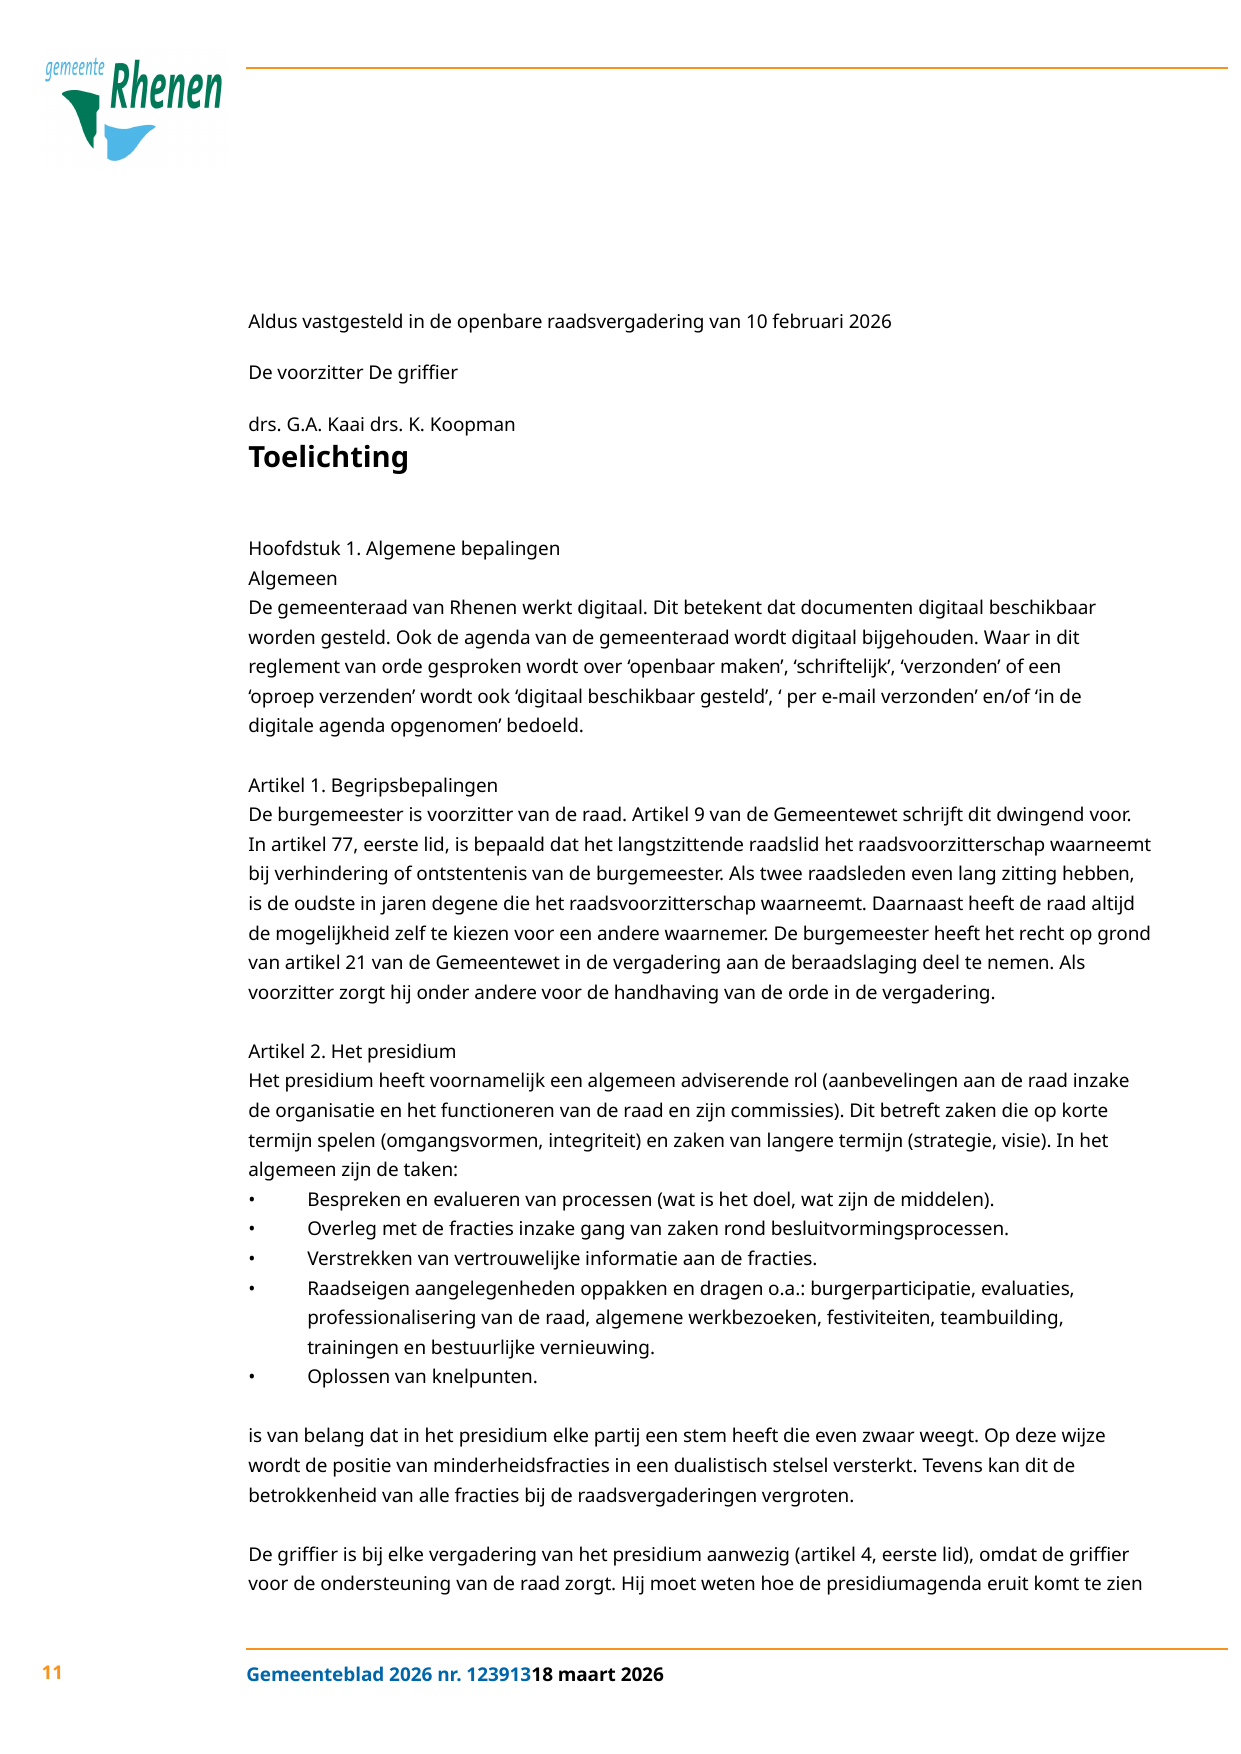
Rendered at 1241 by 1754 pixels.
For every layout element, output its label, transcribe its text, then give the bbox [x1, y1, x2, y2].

text Hoofdstuk 1. Algemene bepalingen [248, 535, 1152, 561]
text reglement van orde gesproken wordt over ‘openbaar maken’, ‘schriftelijk’, ‘verzonden’ of een [248, 653, 1152, 679]
text De griffier is bij elke vergadering van het presidium aanwezig (artikel 4, eerste lid), omdat de griffier voor de ondersteuning van de raad zorgt. Hij moet weten hoe de presidiumagenda eruit komt te zien [248, 1541, 1152, 1596]
text Artikel 1. Begripsbepalingen [248, 772, 1152, 797]
text De burgemeester is voorzitter van de raad. Artikel 9 van de Gemeentewet schrijft dit dwingend voor. In artikel 77, eerste lid, is bepaald dat het langstzittende raadslid het raadsvoorzitterschap waarneemt bij verhindering of ontstentenis van de burgemeester. Als twee raadsleden even lang zitting hebben, is de oudste in jaren degene die het raadsvoorzitterschap waarneemt. Daarnaast heeft de raad altijd de mogelijkheid zelf te kiezen voor een andere waarnemer. De burgemeester heeft het recht op grond van artikel 21 van de Gemeentewet in de vergadering aan de beraadslaging deel te nemen. Als voorzitter zorgt hij onder andere voor de handhaving van de orde in de vergadering. [248, 801, 1152, 1004]
list Raadseigen aangelegenheden oppakken en dragen o.a.: burgerparticipatie, evaluaties, professionalisering van de raad, algemene werkbezoeken, festiviteiten, teambuilding, trainingen en bestuurlijke vernieuwing. [248, 1275, 1152, 1359]
list Bespreken en evalueren van processen (wat is het doel, wat zijn de middelen). [248, 1186, 1152, 1212]
text Het presidium heeft voornamelijk een algemeen adviserende rol (aanbevelingen aan de raad inzake de organisatie en het functioneren van de raad en zijn commissies). Dit betreft zaken die op korte termijn spelen (omgangsvormen, integriteit) en zaken van langere termijn (strategie, visie). In het algemeen zijn de taken: [248, 1068, 1152, 1182]
list Verstrekken van vertrouwelijke informatie aan de fracties. [248, 1245, 1152, 1271]
text ‘oproep verzenden’ wordt ook ‘digitaal beschikbaar gesteld’, ‘ per e-mail verzonden’ en/of ‘in de digitale agenda opgenomen’ bedoeld. [248, 683, 1152, 738]
text De gemeenteraad van Rhenen werkt digitaal. Dit betekent dat documenten digitaal beschikbaar worden gesteld. Ook de agenda van de gemeenteraad wordt digitaal bijgehouden. Waar in dit [248, 594, 1152, 649]
text Toelichting [248, 437, 1152, 476]
text Aldus vastgesteld in de openbare raadsvergadering van 10 februari 2026 [248, 308, 1152, 334]
text De voorzitter De griffier [248, 359, 1152, 385]
text Algemeen [248, 565, 1152, 590]
text is van belang dat in het presidium elke partij een stem heeft die even zwaar weegt. Op deze wijze wordt de positie van minderheidsfracties in een dualistisch stelsel versterkt. Tevens kan dit de betrokkenheid van alle fracties bij de raadsvergaderingen vergroten. [248, 1423, 1152, 1507]
list Overleg met de fracties inzake gang van zaken rond besluitvormingsprocessen. [248, 1216, 1152, 1241]
list Oplossen van knelpunten. [248, 1363, 1152, 1389]
text drs. G.A. Kaai drs. K. Koopman [248, 411, 1152, 437]
text Artikel 2. Het presidium [248, 1038, 1152, 1064]
picture [41, 47, 231, 172]
